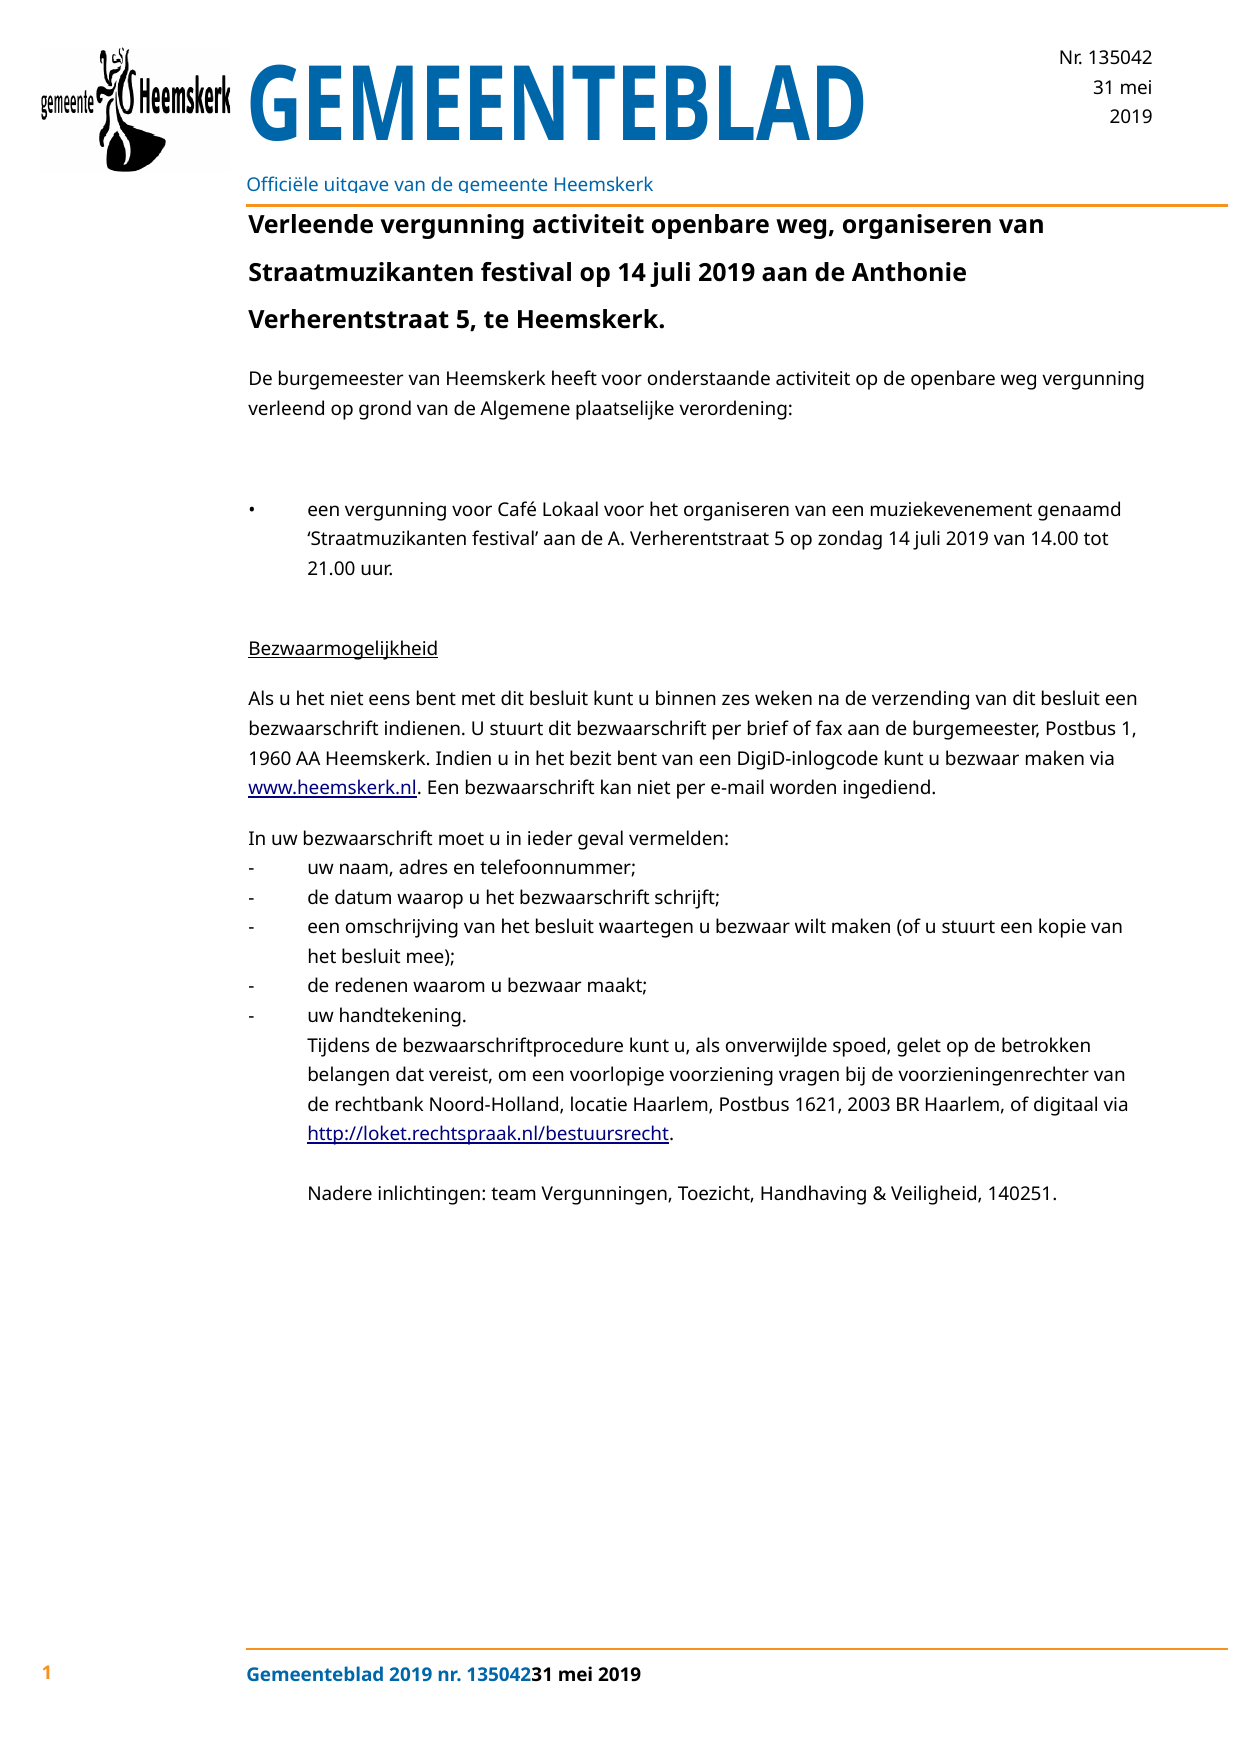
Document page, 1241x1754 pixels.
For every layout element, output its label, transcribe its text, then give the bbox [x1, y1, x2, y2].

list een omschrijving van het besluit waartegen u bezwaar wilt maken (of u stuurt een kopie van het besluit mee); [248, 913, 1152, 969]
text Verleende vergunning activiteit openbare weg, organiseren van Straatmuzikanten festival op 14 juli 2019 aan de Anthonie Verherentstraat 5, te Heemskerk. [248, 207, 1152, 336]
text Bezwaarmogelijkheid [248, 635, 1152, 661]
list uw handtekening. [248, 1002, 1152, 1028]
list Nadere inlichtingen: team Vergunningen, Toezicht, Handhaving & Veiligheid, 140251. [248, 1180, 1152, 1205]
list een vergunning voor Café Lokaal voor het organiseren van een muziekevenement genaamd ‘Straatmuzikanten festival’ aan de A. Verherentstraat 5 op zondag 14 juli 2019 van 14.00 tot 21.00 uur. [248, 496, 1152, 581]
text Als u het niet eens bent met dit besluit kunt u binnen zes weken na de verzending van dit besluit een bezwaarschrift indienen. U stuurt dit bezwaarschrift per brief of fax aan de burgemeester, Postbus 1, 1960 AA Heemskerk. Indien u in het bezit bent van een DigiD-inlogcode kunt u bezwaar maken via www.heemskerk.nl. Een bezwaarschrift kan niet per e-mail worden ingediend. [248, 686, 1152, 800]
text De burgemeester van Heemskerk heeft voor onderstaande activiteit op de openbare weg vergunning verleend op grond van de Algemene plaatselijke verordening: [248, 366, 1152, 421]
picture [41, 47, 231, 172]
list de redenen waarom u bezwaar maakt; [248, 973, 1152, 998]
list de datum waarop u het bezwaarschrift schrijft; [248, 884, 1152, 909]
list Tijdens de bezwaarschriftprocedure kunt u, als onverwijlde spoed, gelet op de betrokken belangen dat vereist, om een voorlopige voorziening vragen bij de voorzieningenrechter van de rechtbank Noord-Holland, locatie Haarlem, Postbus 1621, 2003 BR Haarlem, of digitaal via http://loket.rechtspraak.nl/bestuursrecht. [248, 1032, 1152, 1146]
text In uw bezwaarschrift moet u in ieder geval vermelden: [248, 825, 1152, 850]
list uw naam, adres en telefoonnummer; [248, 854, 1152, 880]
